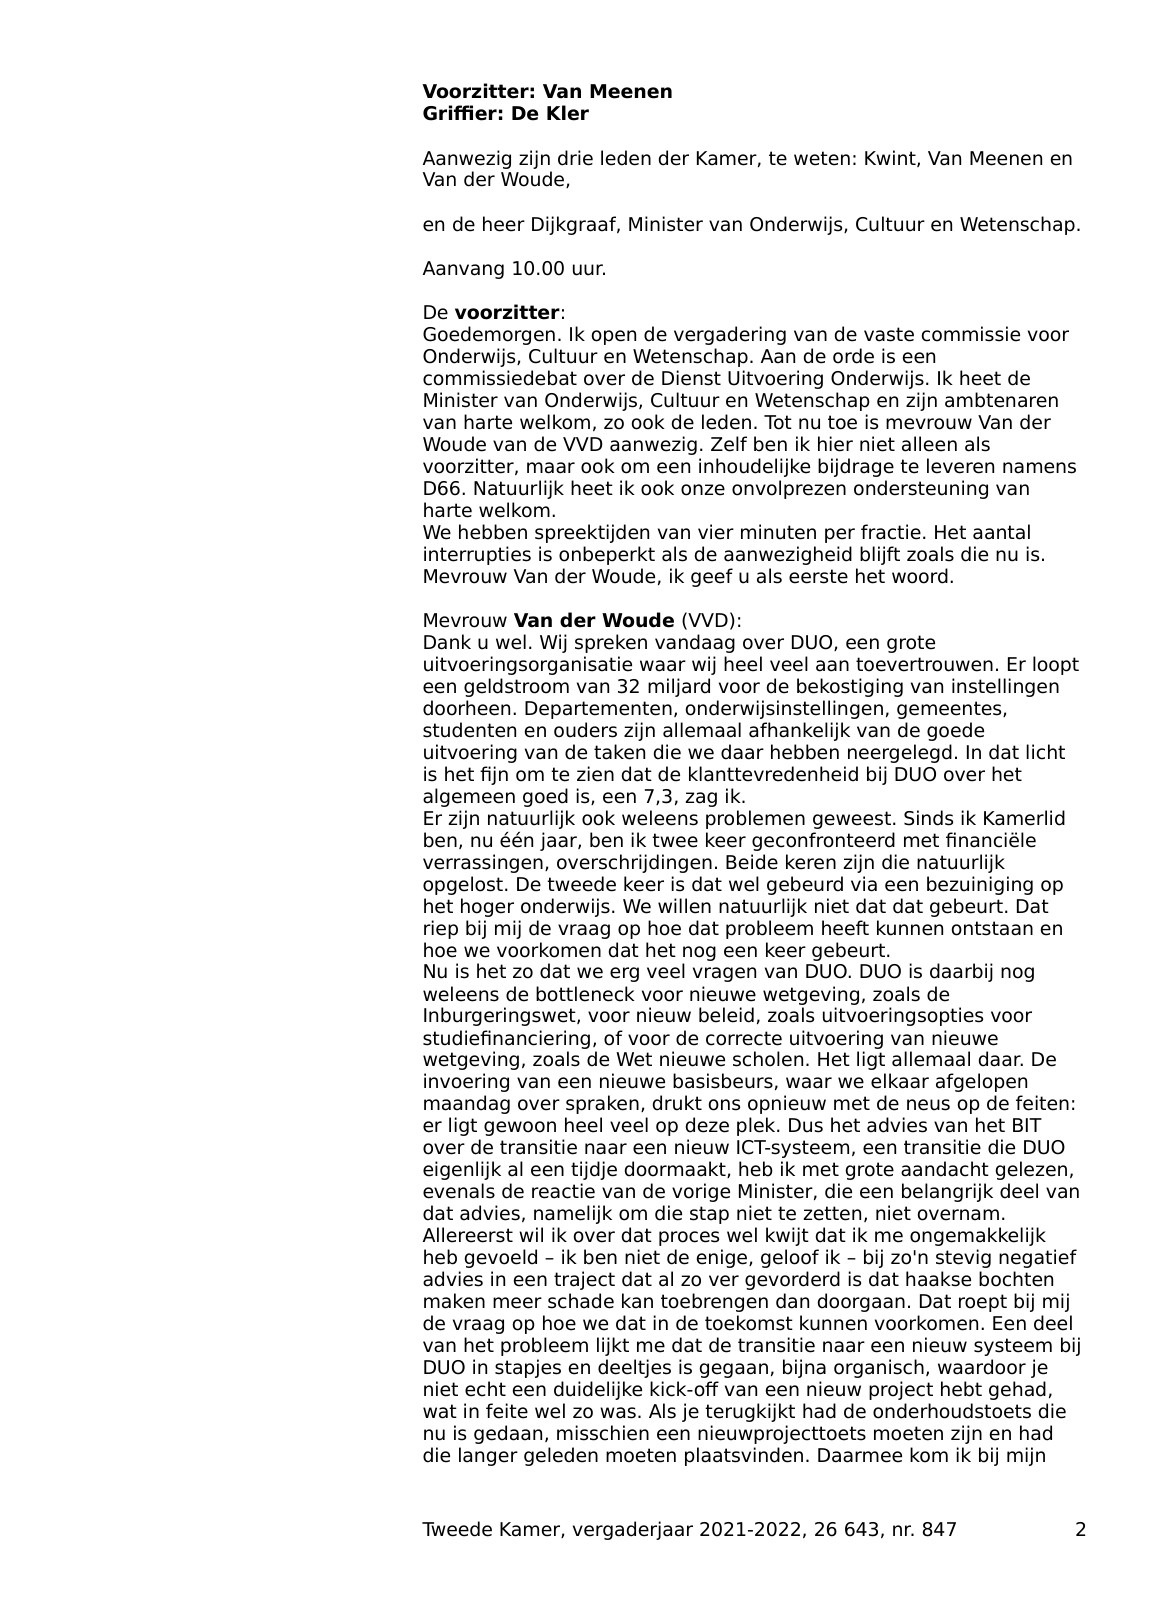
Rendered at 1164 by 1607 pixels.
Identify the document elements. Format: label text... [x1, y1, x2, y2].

text Allereerst wil ik over dat proces wel kwijt dat ik me ongemakkelijk heb gevoeld – ik ben niet de enige, geloof ik – bij zo'n stevig negatief advies in een traject dat al zo ver gevorderd is dat haakse bochten maken meer schade kan toebrengen dan doorgaan. Dat roept bij mij de vraag op hoe we dat in de toekomst kunnen voorkomen. Een deel van het probleem lijkt me dat de transitie naar een nieuw systeem bij DUO in stapjes en deeltjes is gegaan, bijna organisch, waardoor je niet echt een duidelijke kick-off van een nieuw project hebt gehad, wat in feite wel zo was. Als je terugkijkt had de onderhoudstoets die nu is gedaan, misschien een nieuwprojecttoets moeten zijn en had die langer geleden moeten plaatsvinden. Daarmee kom ik bij mijn [422, 1225, 1087, 1467]
text en de heer Dijkgraaf, Minister van Onderwijs, Cultuur en Wetenschap. [422, 213, 1087, 236]
text Nu is het zo dat we erg veel vragen van DUO. DUO is daarbij nog weleens de bottleneck voor nieuwe wetgeving, zoals de Inburgeringswet, voor nieuw beleid, zoals uitvoeringsopties voor studiefinanciering, of voor de correcte uitvoering van nieuwe wetgeving, zoals de Wet nieuwe scholen. Het ligt allemaal daar. De invoering van een nieuwe basisbeurs, waar we elkaar afgelopen maandag over spraken, drukt ons opnieuw met de neus op de feiten: er ligt gewoon heel veel op deze plek. Dus het advies van het BIT over de transitie naar een nieuw ICT-systeem, een transitie die DUO eigenlijk al een tijdje doormaakt, heb ik met grote aandacht gelezen, evenals de reactie van de vorige Minister, die een belangrijk deel van dat advies, namelijk om die stap niet te zetten, niet overnam. [422, 961, 1087, 1225]
text Aanwezig zijn drie leden der Kamer, te weten: Kwint, Van Meenen en Van der Woude, [422, 147, 1087, 191]
text Er zijn natuurlijk ook weleens problemen geweest. Sinds ik Kamerlid ben, nu één jaar, ben ik twee keer geconfronteerd met financiële verrassingen, overschrijdingen. Beide keren zijn die natuurlijk opgelost. De tweede keer is dat wel gebeurd via een bezuiniging op het hoger onderwijs. We willen natuurlijk niet dat dat gebeurt. Dat riep bij mij de vraag op hoe dat probleem heeft kunnen ontstaan en hoe we voorkomen dat het nog een keer gebeurt. [422, 808, 1087, 961]
text Griffier: De Kler [422, 103, 1087, 125]
text Aanvang 10.00 uur. [422, 258, 1087, 280]
text Goedemorgen. Ik open de vergadering van de vaste commissie voor Onderwijs, Cultuur en Wetenschap. Aan de orde is een commissiedebat over de Dienst Uitvoering Onderwijs. Ik heet de Minister van Onderwijs, Cultuur en Wetenschap en zijn ambtenaren van harte welkom, zo ook de leden. Tot nu toe is mevrouw Van der Woude van de VVD aanwezig. Zelf ben ik hier niet alleen als voorzitter, maar ook om een inhoudelijke bijdrage te leveren namens D66. Natuurlijk heet ik ook onze onvolprezen ondersteuning van harte welkom. [422, 324, 1087, 522]
text De voorzitter: [422, 302, 1087, 324]
text We hebben spreektijden van vier minuten per fractie. Het aantal interrupties is onbeperkt als de aanwezigheid blijft zoals die nu is. Mevrouw Van der Woude, ik geef u als eerste het woord. [422, 522, 1087, 588]
text Dank u wel. Wij spreken vandaag over DUO, een grote uitvoeringsorganisatie waar wij heel veel aan toevertrouwen. Er loopt een geldstroom van 32 miljard voor de bekostiging van instellingen doorheen. Departementen, onderwijsinstellingen, gemeentes, studenten en ouders zijn allemaal afhankelijk van de goede uitvoering van de taken die we daar hebben neergelegd. In dat licht is het fijn om te zien dat de klanttevredenheid bij DUO over het algemeen goed is, een 7,3, zag ik. [422, 632, 1087, 808]
text Voorzitter: Van Meenen [422, 81, 1087, 103]
text Mevrouw Van der Woude (VVD): [422, 610, 1087, 632]
